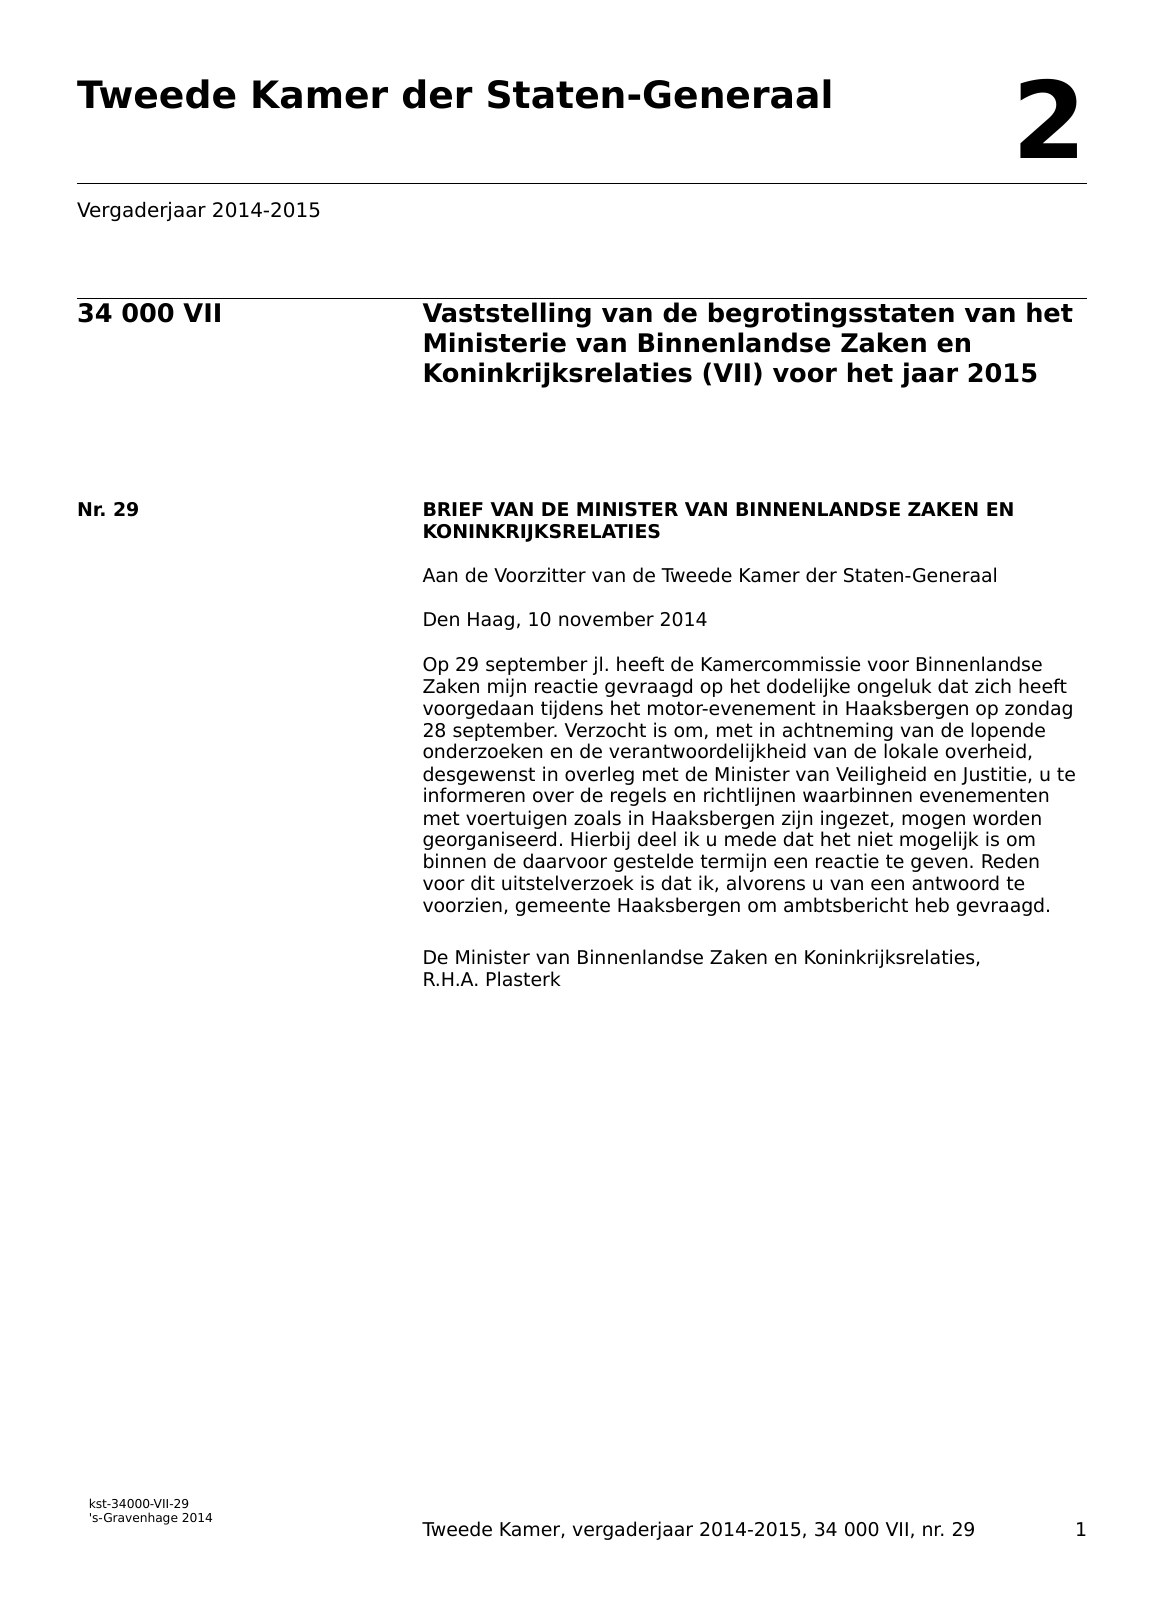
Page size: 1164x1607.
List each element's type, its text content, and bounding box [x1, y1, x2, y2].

table_cell Vergaderjaar 2014-2015 [77, 184, 1087, 298]
text Aan de Voorzitter van de Tweede Kamer der Staten-Generaal [422, 565, 1087, 587]
text 's-Gravenhage 2014 [88, 1511, 323, 1525]
text Op 29 september jl. heeft de Kamercommissie voor Binnenlandse Zaken mijn reactie gevraagd op het dodelijke ongeluk dat zich heeft voorgedaan tijdens het motor-evenement in Haaksbergen op zondag 28 september. Verzocht is om, met in achtneming van de lopende onderzoeken en de verantwoordelijkheid van de lokale overheid, desgewenst in overleg met de Minister van Veiligheid en Justitie, u te informeren over de regels en richtlijnen waarbinnen evenementen met voertuigen zoals in Haaksbergen zijn ingezet, mogen worden georganiseerd. Hierbij deel ik u mede dat het niet mogelijk is om binnen de daarvoor gestelde termijn een reactie te geven. Reden voor dit uitstelverzoek is dat ik, alvorens u van een antwoord te voorzien, gemeente Haaksbergen om ambtsbericht heb gevraagd. [422, 653, 1087, 917]
subtitle Nr. 29 BRIEF VAN DE MINISTER VAN BINNENLANDSE ZAKEN EN KONINKRIJKSRELATIES [77, 499, 1087, 543]
text De Minister van Binnenlandse Zaken en Koninkrijksrelaties, R.H.A. Plasterk [422, 947, 1087, 991]
table_header Tweede Kamer der Staten-Generaal [77, 59, 886, 183]
table_header 2 [886, 59, 1087, 183]
subtitle 34 000 VII Vaststelling van de begrotingsstaten van het Ministerie van Binnenlandse Zaken en Koninkrijksrelaties (VII) voor het jaar 2015 [77, 299, 1087, 388]
text kst-34000-VII-29 [88, 1497, 323, 1511]
text Den Haag, 10 november 2014 [422, 609, 1087, 631]
